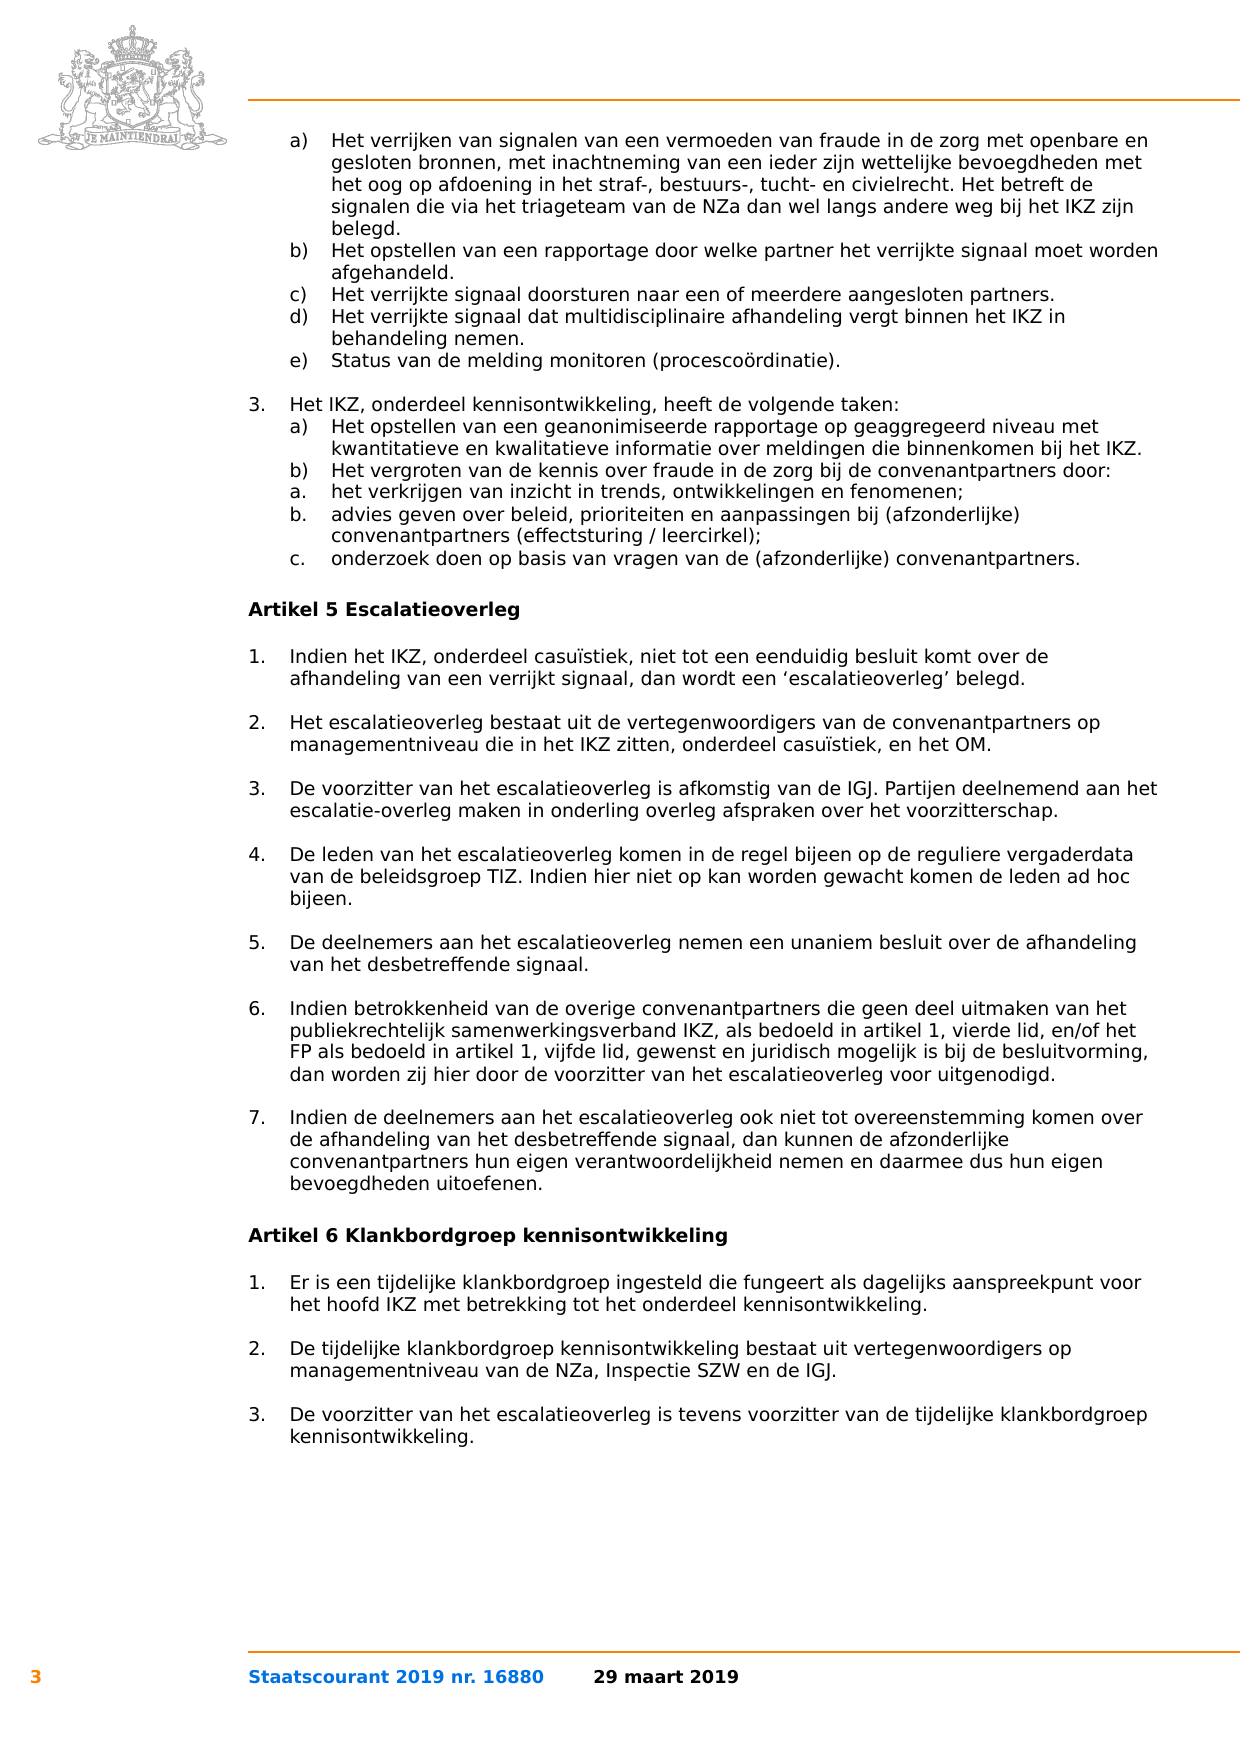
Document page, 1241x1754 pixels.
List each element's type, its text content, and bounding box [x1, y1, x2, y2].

text e) Status van de melding monitoren (procescoördinatie). [289, 350, 1163, 372]
text b) Het vergroten van de kennis over fraude in de zorg bij de convenantpartners door: [289, 459, 1163, 481]
text c) Het verrijkte signaal doorsturen naar een of meerdere aangesloten partners. [289, 284, 1163, 306]
text b. advies geven over beleid, prioriteiten en aanpassingen bij (afzonderlijke) convenantpartners (effectsturing / leercirkel); [289, 503, 1163, 547]
text b) Het opstellen van een rapportage door welke partner het verrijkte signaal moet worden afgehandeld. [289, 240, 1163, 284]
picture [38, 25, 227, 150]
text 2. De tijdelijke klankbordgroep kennisontwikkeling bestaat uit vertegenwoordigers op managementniveau van de NZa, Inspectie SZW en de IGJ. [248, 1338, 1163, 1382]
text 1. Indien het IKZ, onderdeel casuïstiek, niet tot een eenduidig besluit komt over de afhandeling van een verrijkt signaal, dan wordt een ‘escalatieoverleg’ belegd. [248, 646, 1163, 690]
text 6. Indien betrokkenheid van de overige convenantpartners die geen deel uitmaken van het publiekrechtelijk samenwerkingsverband IKZ, als bedoeld in artikel 1, vierde lid, en/of het FP als bedoeld in artikel 1, vijfde lid, gewenst en juridisch mogelijk is bij de besluitvorming, dan worden zij hier door de voorzitter van het escalatieoverleg voor uitgenodigd. [248, 997, 1163, 1085]
text a. het verkrijgen van inzicht in trends, ontwikkelingen en fenomenen; [289, 481, 1163, 503]
text 3. De voorzitter van het escalatieoverleg is afkomstig van de IGJ. Partijen deelnemend aan het escalatie-overleg maken in onderling overleg afspraken over het voorzitterschap. [248, 778, 1163, 822]
text 1. Er is een tijdelijke klankbordgroep ingesteld die fungeert als dagelijks aanspreekpunt voor het hoofd IKZ met betrekking tot het onderdeel kennisontwikkeling. [248, 1272, 1163, 1316]
text 5. De deelnemers aan het escalatieoverleg nemen een unaniem besluit over de afhandeling van het desbetreffende signaal. [248, 932, 1163, 976]
text a) Het opstellen van een geanonimiseerde rapportage op geaggregeerd niveau met kwantitatieve en kwalitatieve informatie over meldingen die binnenkomen bij het IKZ. [289, 416, 1163, 459]
text c. onderzoek doen op basis van vragen van de (afzonderlijke) convenantpartners. [289, 547, 1163, 569]
text 2. Het escalatieoverleg bestaat uit de vertegenwoordigers van de convenantpartners op managementniveau die in het IKZ zitten, onderdeel casuïstiek, en het OM. [248, 712, 1163, 756]
subtitle Artikel 5 Escalatieoverleg [248, 599, 1163, 621]
text d) Het verrijkte signaal dat multidisciplinaire afhandeling vergt binnen het IKZ in behandeling nemen. [289, 306, 1163, 350]
text 4. De leden van het escalatieoverleg komen in de regel bijeen op de reguliere vergaderdata van de beleidsgroep TIZ. Indien hier niet op kan worden gewacht komen de leden ad hoc bijeen. [248, 844, 1163, 910]
subtitle Artikel 6 Klankbordgroep kennisontwikkeling [248, 1225, 1163, 1247]
text a) Het verrijken van signalen van een vermoeden van fraude in de zorg met openbare en gesloten bronnen, met inachtneming van een ieder zijn wettelijke bevoegdheden met het oog op afdoening in het straf-, bestuurs-, tucht- en civielrecht. Het betreft de signalen die via het triageteam van de NZa dan wel langs andere weg bij het IKZ zijn belegd. [289, 130, 1163, 240]
text 7. Indien de deelnemers aan het escalatieoverleg ook niet tot overeenstemming komen over de afhandeling van het desbetreffende signaal, dan kunnen de afzonderlijke convenantpartners hun eigen verantwoordelijkheid nemen en daarmee dus hun eigen bevoegdheden uitoefenen. [248, 1107, 1163, 1195]
text 3. Het IKZ, onderdeel kennisontwikkeling, heeft de volgende taken: [248, 393, 1163, 416]
text 3. De voorzitter van het escalatieoverleg is tevens voorzitter van de tijdelijke klankbordgroep kennisontwikkeling. [248, 1404, 1163, 1448]
